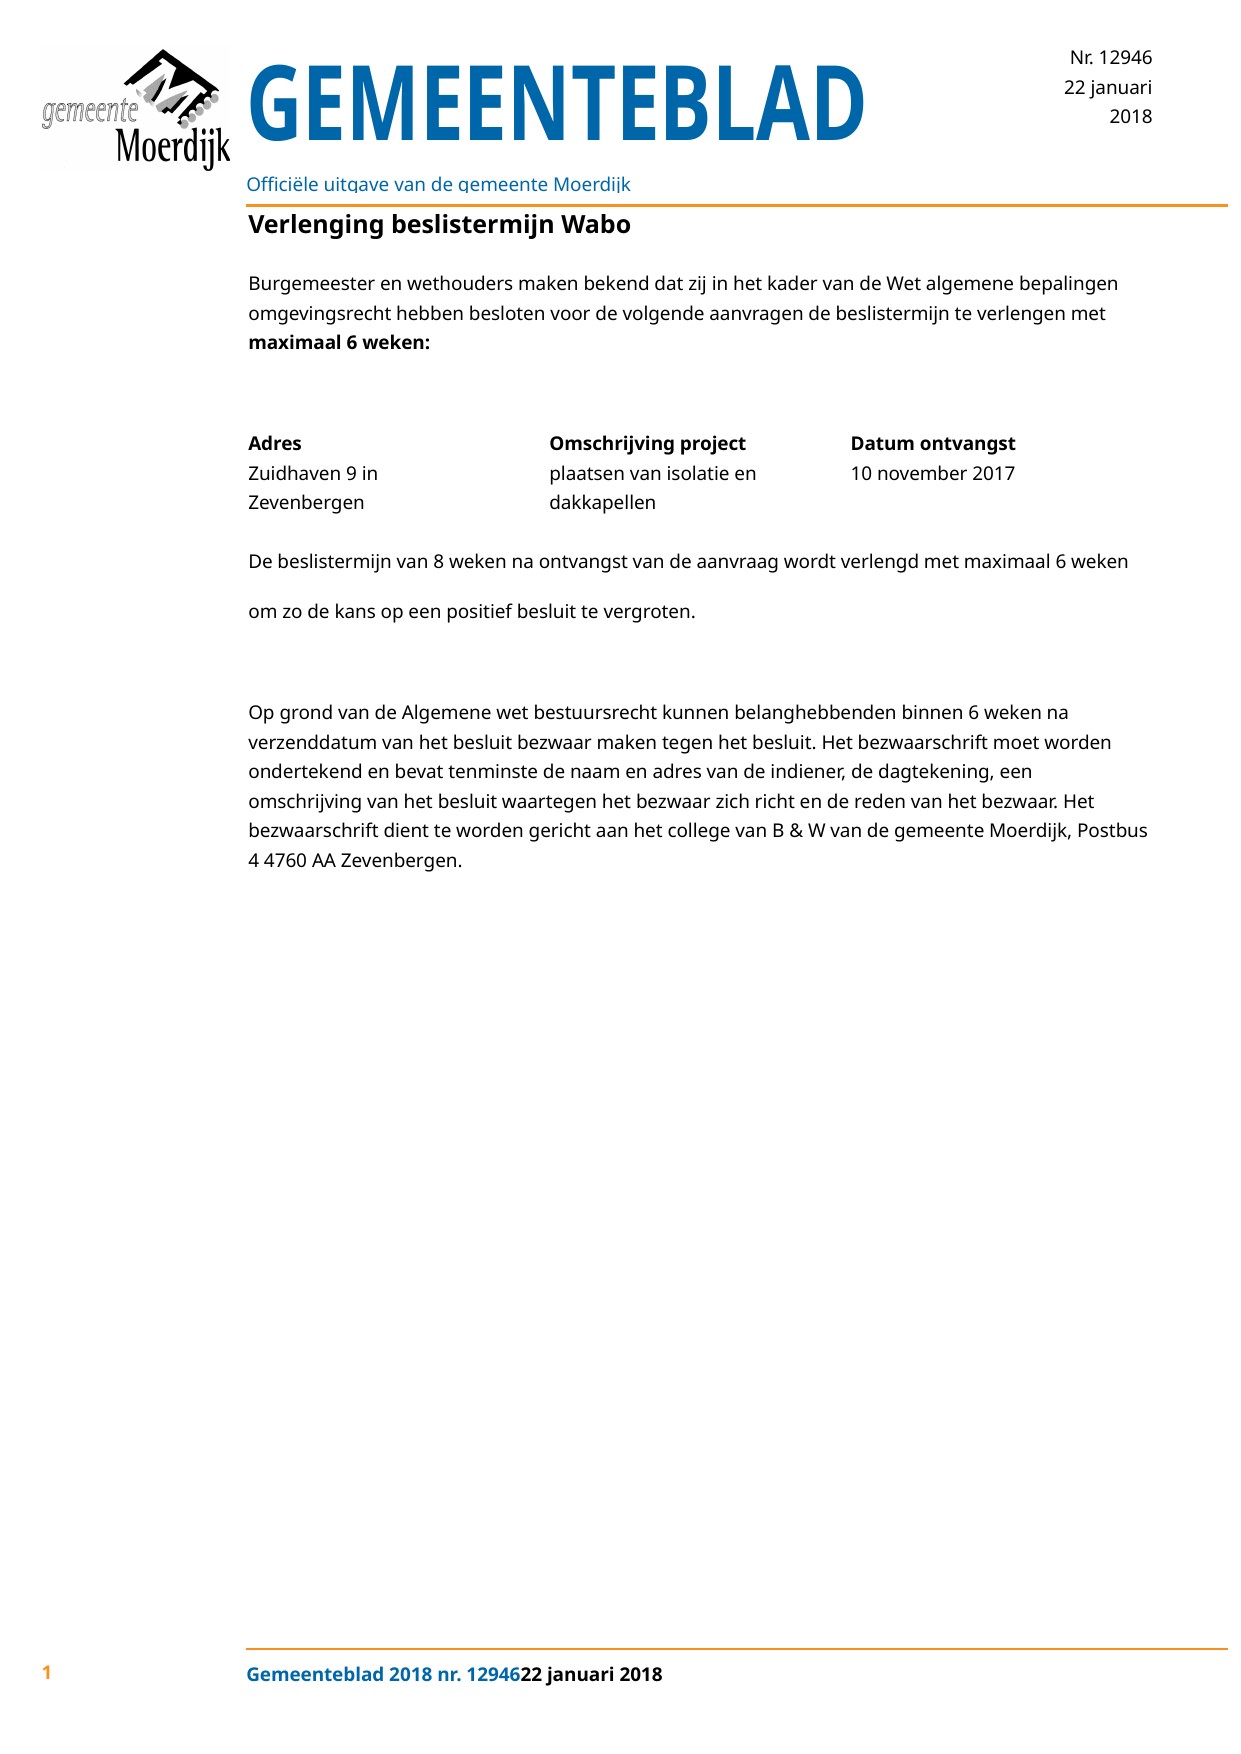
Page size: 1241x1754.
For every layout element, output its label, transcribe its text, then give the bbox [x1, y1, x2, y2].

table_header Omschrijving project plaatsen van isolatie en dakkapellen [549, 430, 850, 545]
text Op grond van de Algemene wet bestuursrecht kunnen belanghebbenden binnen 6 weken na verzenddatum van het besluit bezwaar maken tegen het besluit. Het bezwaarschrift moet worden ondertekend en bevat tenminste de naam en adres van de indiener, de dagtekening, een omschrijving van het besluit waartegen het bezwaar zich richt en de reden van het bezwaar. Het bezwaarschrift dient te worden gericht aan het college van B & W van de gemeente Moerdijk, Postbus 4 4760 AA Zevenbergen. [248, 699, 1152, 873]
text Verlenging beslistermijn Wabo [248, 207, 1152, 241]
text Burgemeester en wethouders maken bekend dat zij in het kader van de Wet algemene bepalingen omgevingsrecht hebben besloten voor de volgende aanvragen de beslistermijn te verlengen met maximaal 6 weken: [248, 270, 1152, 355]
picture [41, 47, 231, 172]
text om zo de kans op een positief besluit te vergroten. [248, 598, 1152, 624]
text De beslistermijn van 8 weken na ontvangst van de aanvraag wordt verlengd met maximaal 6 weken [248, 548, 1152, 574]
table_header Adres Zuidhaven 9 in Zevenbergen [248, 430, 549, 545]
table_header Datum ontvangst 10 november 2017 [850, 430, 1152, 545]
